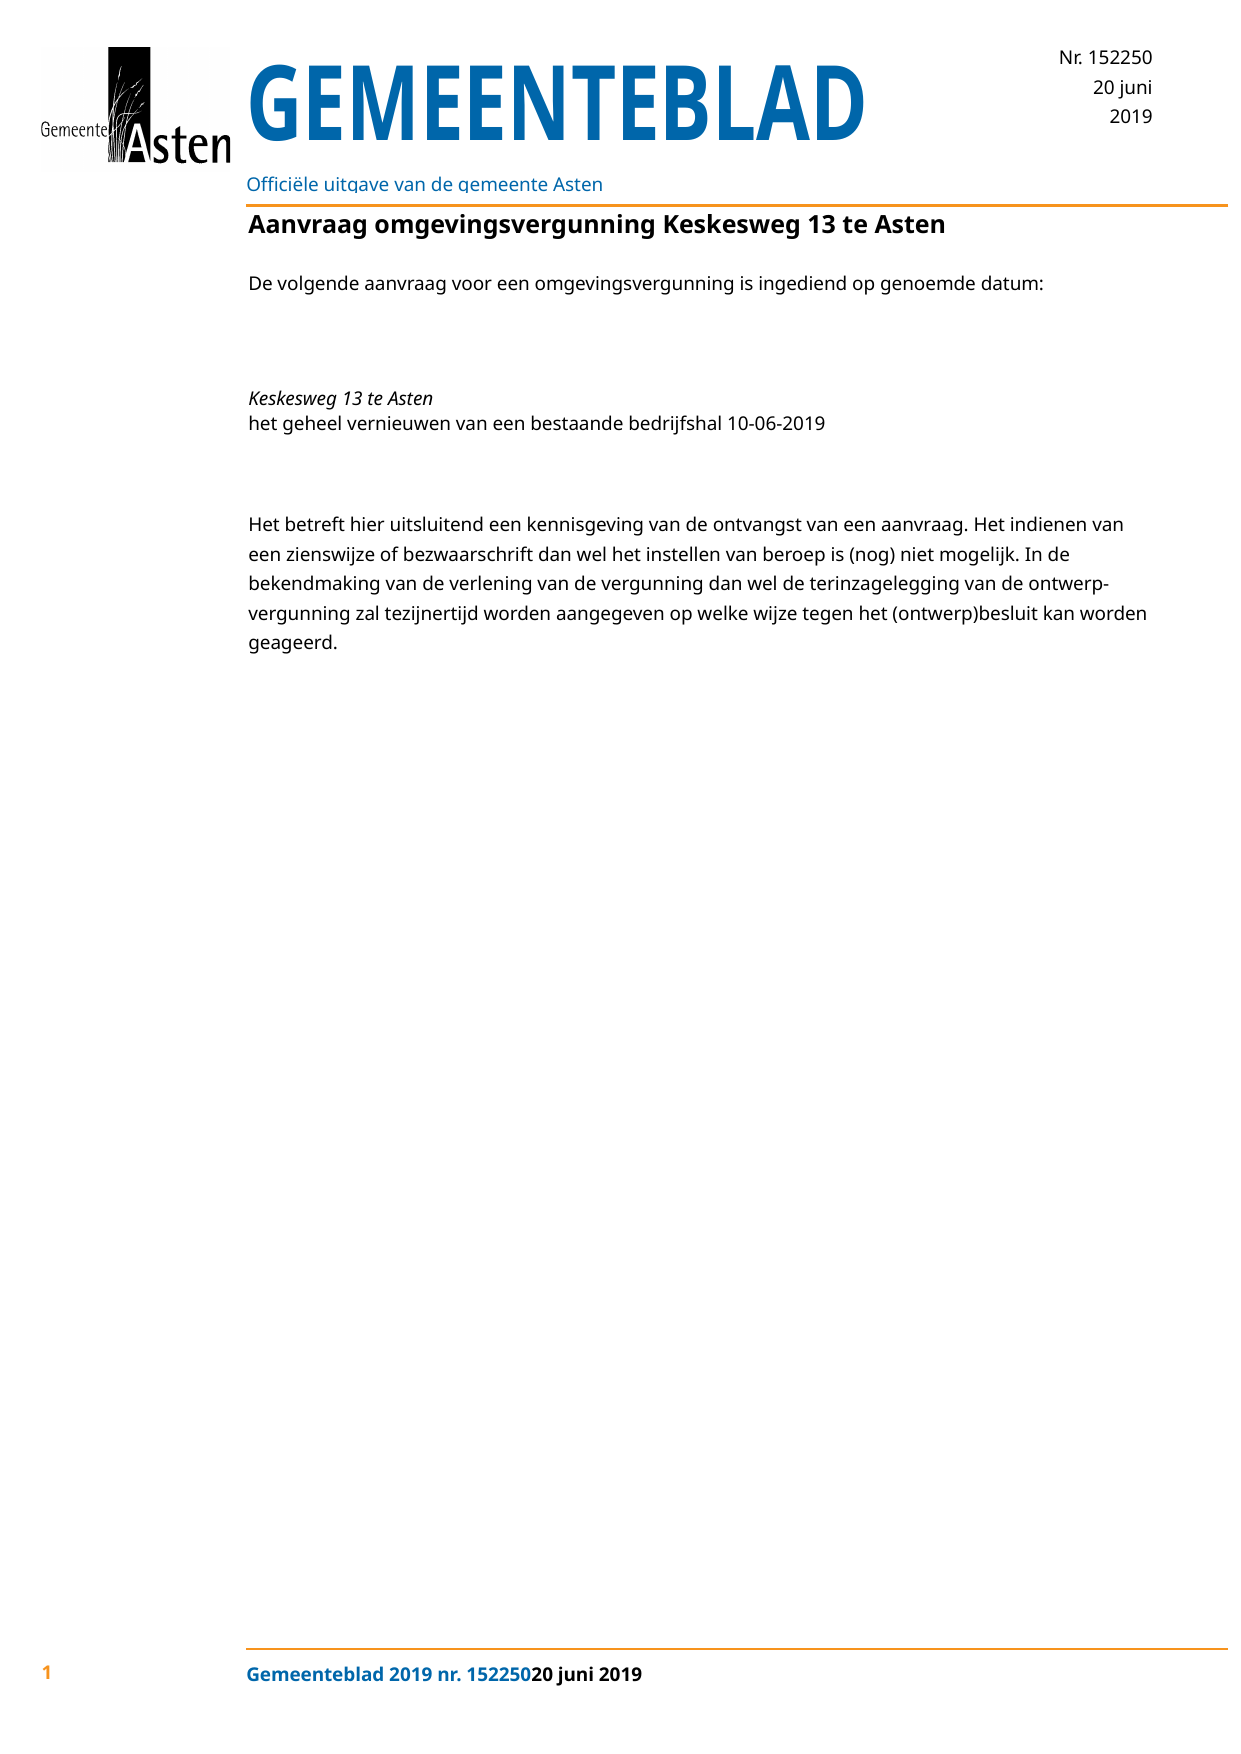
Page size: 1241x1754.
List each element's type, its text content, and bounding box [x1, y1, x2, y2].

text Keskesweg 13 te Asten [248, 385, 1152, 410]
text De volgende aanvraag voor een omgevingsvergunning is ingediend op genoemde datum: [248, 270, 1152, 296]
text Aanvraag omgevingsvergunning Keskesweg 13 te Asten [248, 207, 1152, 241]
text Het betreft hier uitsluitend een kennisgeving van de ontvangst van een aanvraag. Het indienen van een zienswijze of bezwaarschrift dan wel het instellen van beroep is (nog) niet mogelijk. In de bekendmaking van de verlening van de vergunning dan wel de terinzagelegging van de ontwerp-vergunning zal tezijnertijd worden aangegeven op welke wijze tegen het (ontwerp)besluit kan worden geageerd. [248, 511, 1152, 655]
text het geheel vernieuwen van een bestaande bedrijfshal 10-06-2019 [248, 410, 1152, 436]
picture [41, 47, 231, 172]
